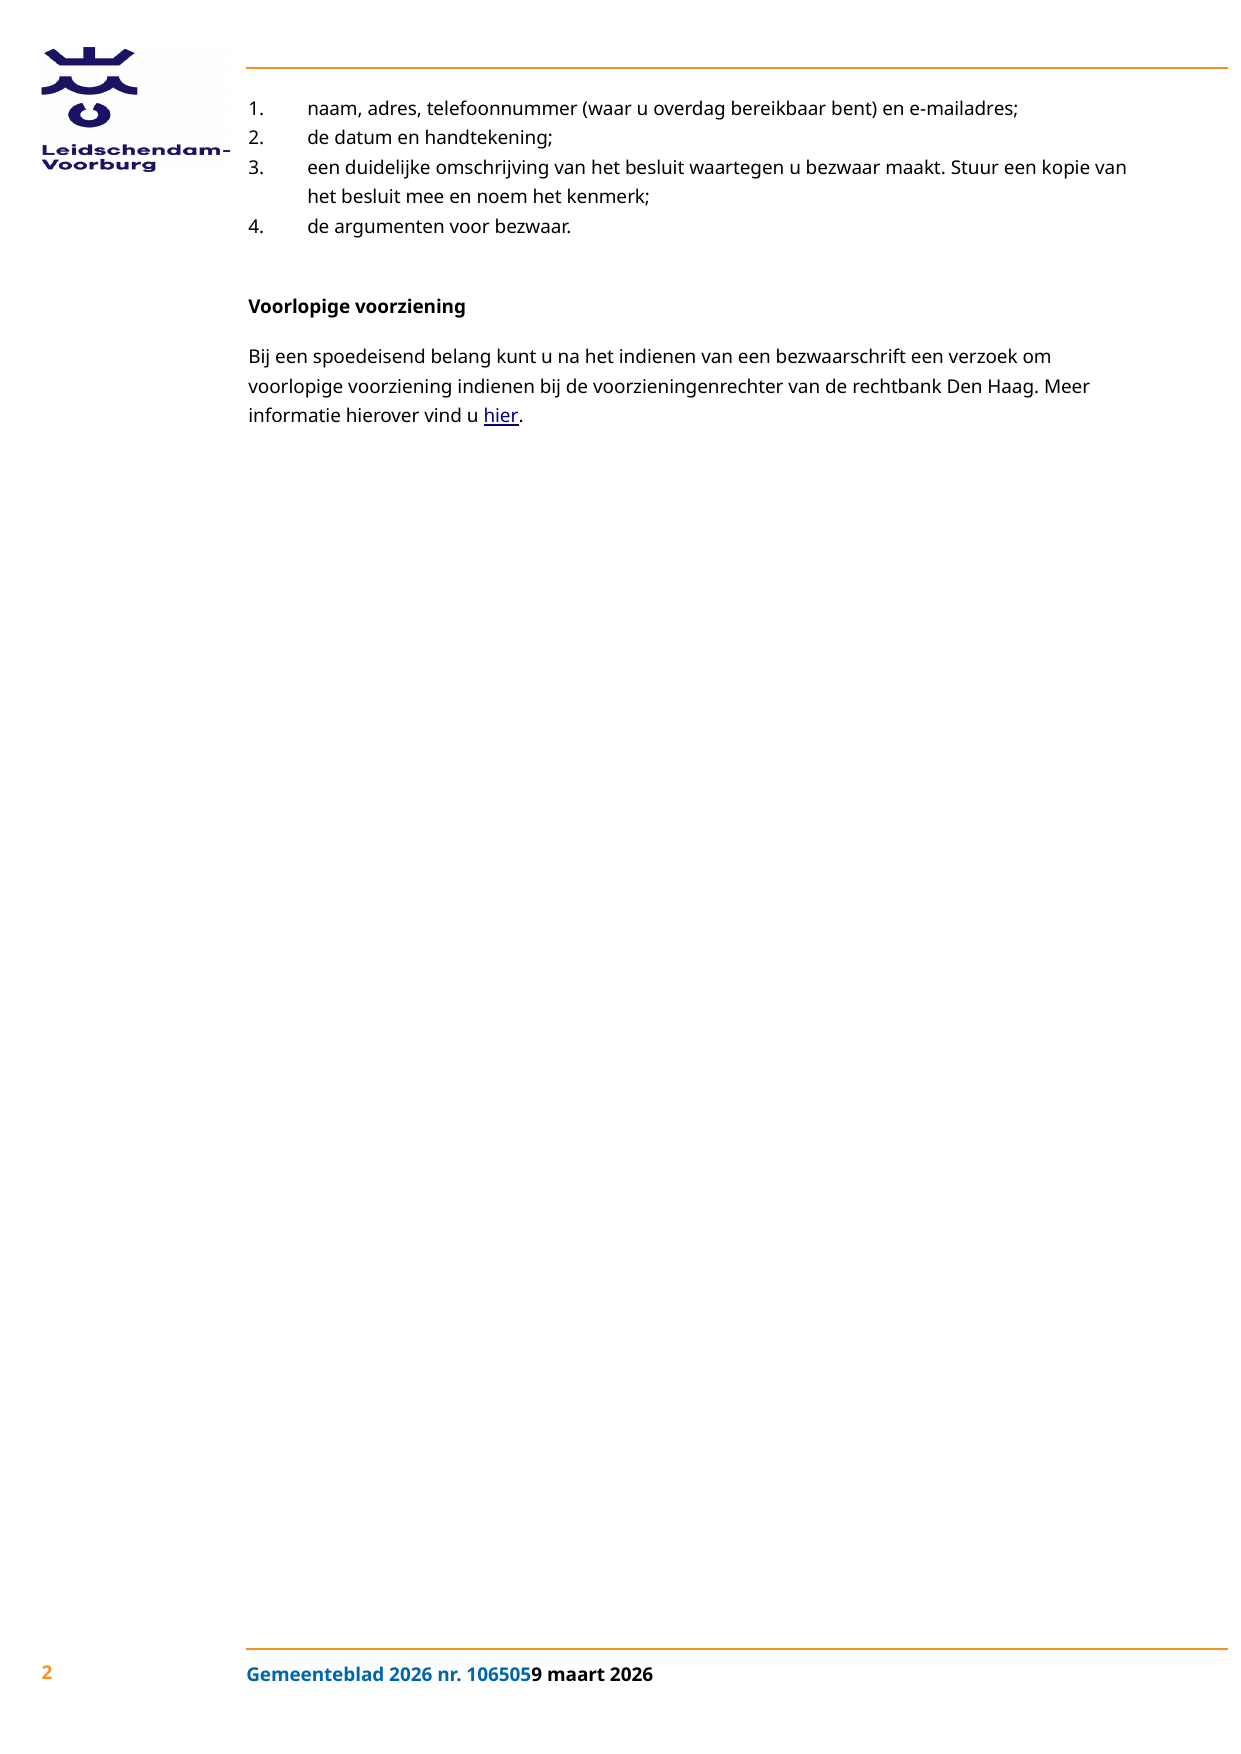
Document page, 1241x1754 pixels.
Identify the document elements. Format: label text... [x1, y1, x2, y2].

text Voorlopige voorziening [248, 293, 1152, 319]
list een duidelijke omschrijving van het besluit waartegen u bezwaar maakt. Stuur een kopie van het besluit mee en noem het kenmerk; [248, 154, 1152, 209]
list de datum en handtekening; [248, 124, 1152, 150]
picture [41, 47, 231, 172]
text Bij een spoedeisend belang kunt u na het indienen van een bezwaarschrift een verzoek om voorlopige voorziening indienen bij de voorzieningenrechter van de rechtbank Den Haag. Meer informatie hierover vind u hier. [248, 343, 1152, 428]
list de argumenten voor bezwaar. [248, 213, 1152, 239]
list naam, adres, telefoonnummer (waar u overdag bereikbaar bent) en e-mailadres; [248, 95, 1152, 121]
